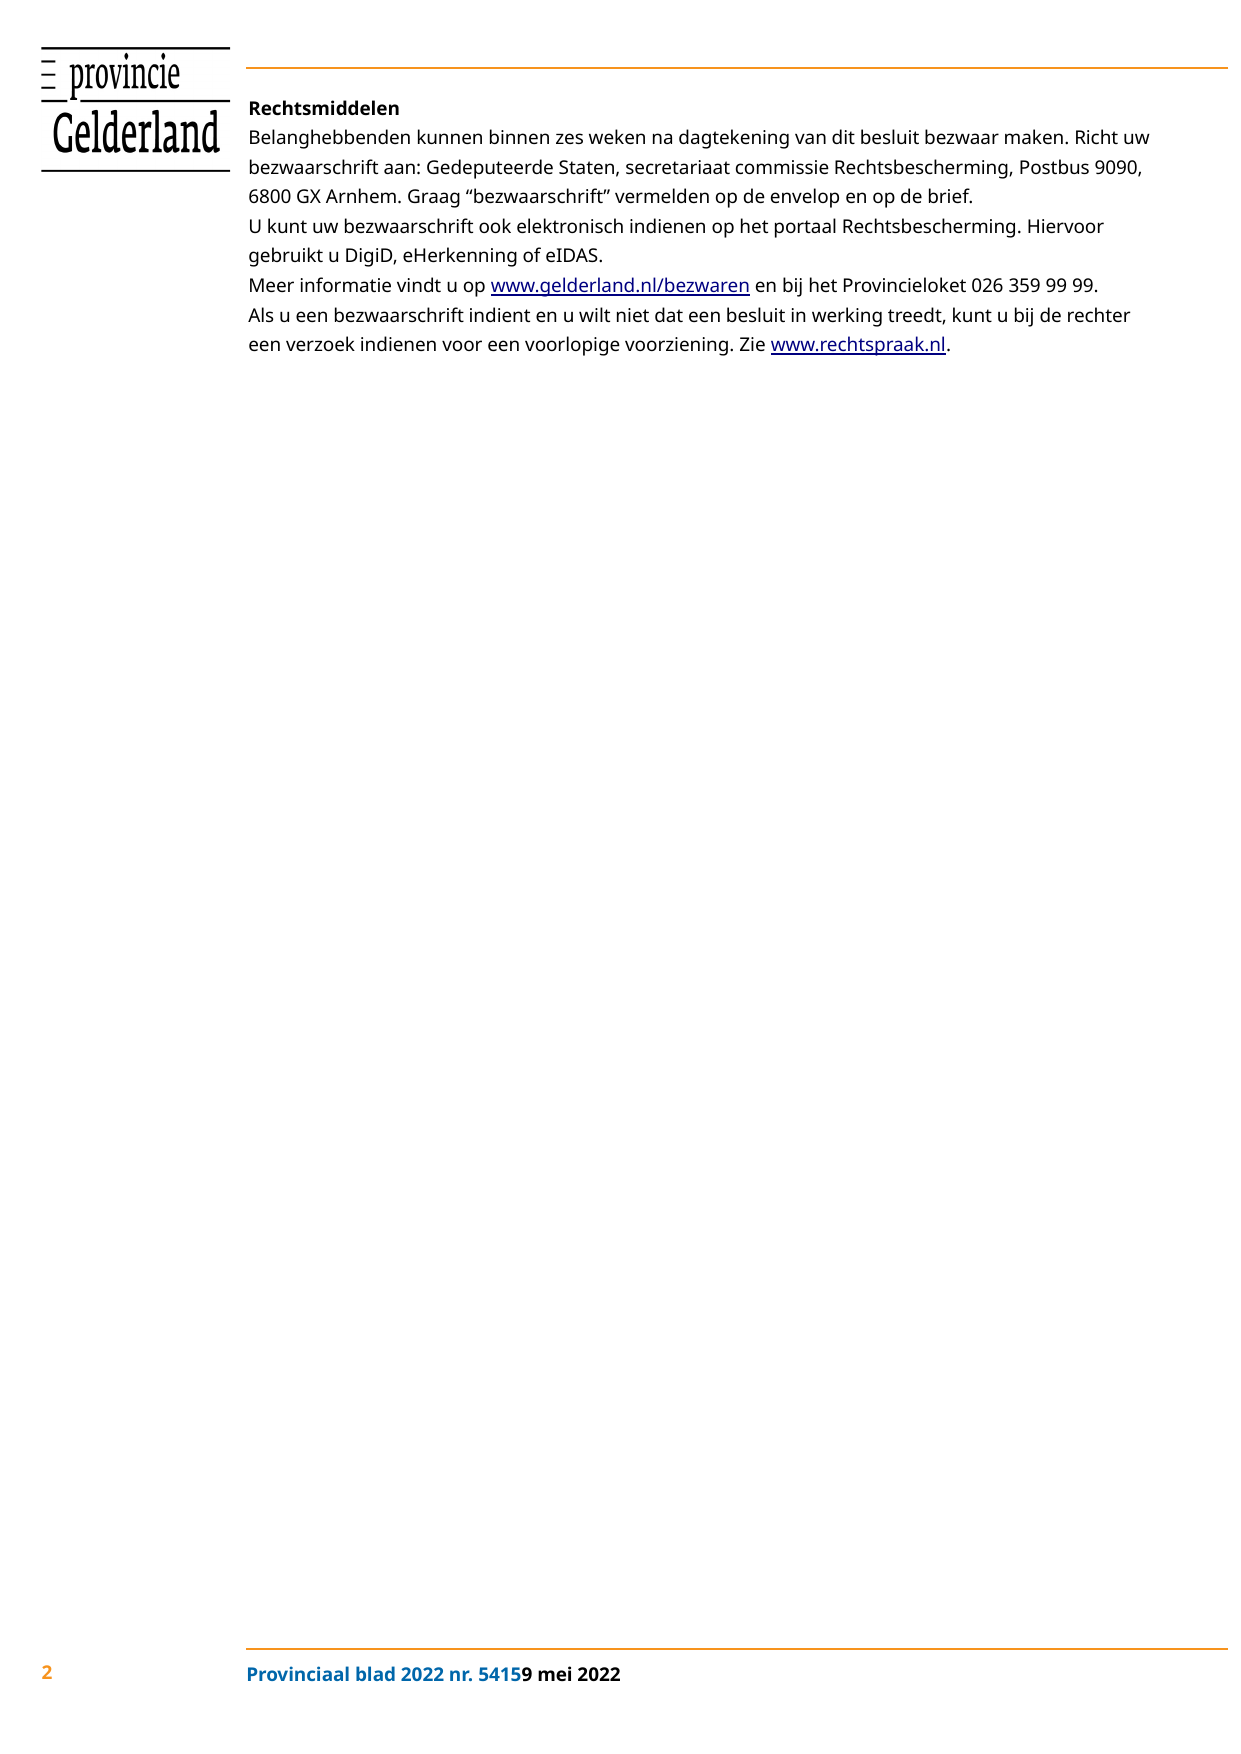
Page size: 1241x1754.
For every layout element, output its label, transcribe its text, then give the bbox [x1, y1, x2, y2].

text Rechtsmiddelen [248, 95, 1152, 121]
text Meer informatie vindt u op www.gelderland.nl/bezwaren en bij het Provincieloket 026 359 99 99. [248, 272, 1152, 298]
text Als u een bezwaarschrift indient en u wilt niet dat een besluit in werking treedt, kunt u bij de rechter een verzoek indienen voor een voorlopige voorziening. Zie www.rechtspraak.nl. [248, 302, 1152, 357]
text Belanghebbenden kunnen binnen zes weken na dagtekening van dit besluit bezwaar maken. Richt uw bezwaarschrift aan: Gedeputeerde Staten, secretariaat commissie Rechtsbescherming, Postbus 9090, 6800 GX Arnhem. Graag “bezwaarschrift” vermelden op de envelop en op de brief. [248, 124, 1152, 209]
picture [41, 47, 231, 172]
text U kunt uw bezwaarschrift ook elektronisch indienen op het portaal Rechtsbescherming. Hiervoor gebruikt u DigiD, eHerkenning of eIDAS. [248, 213, 1152, 268]
